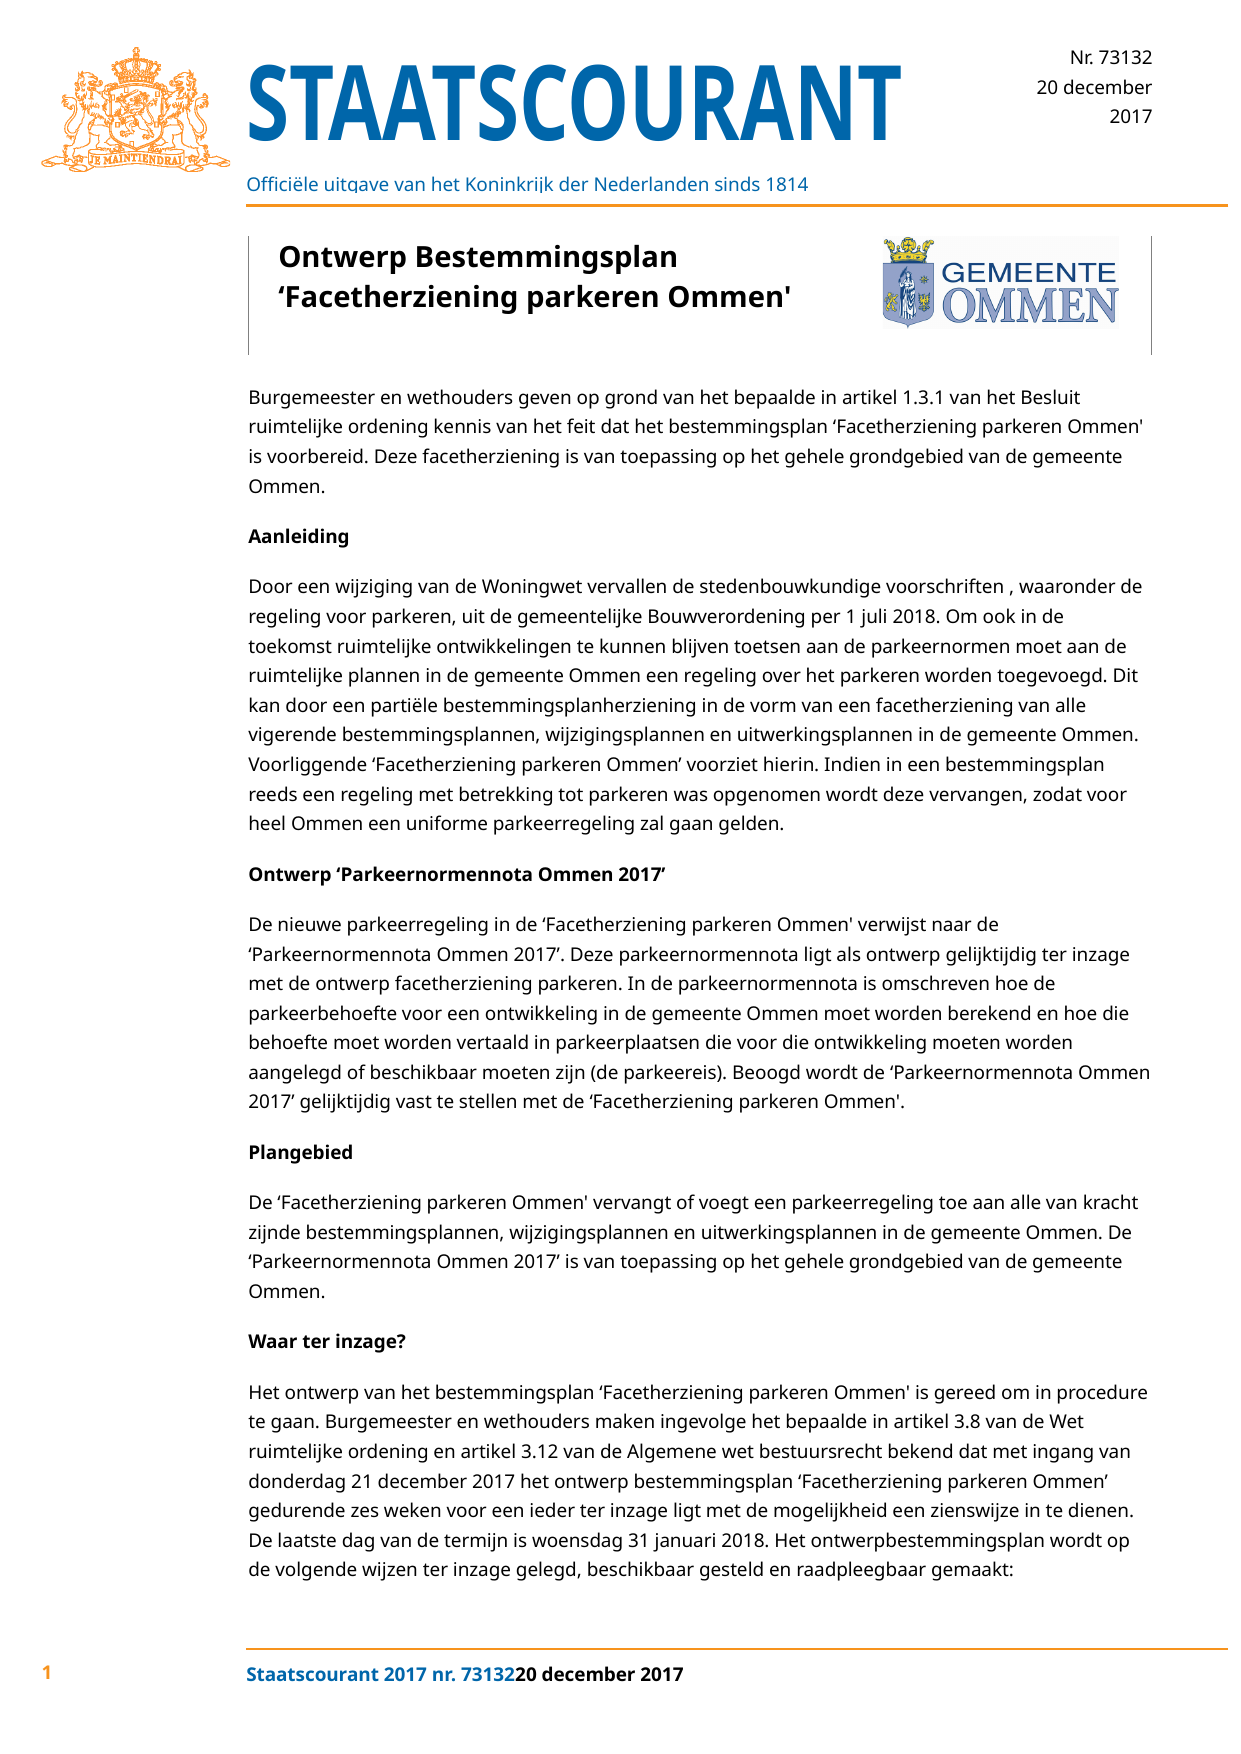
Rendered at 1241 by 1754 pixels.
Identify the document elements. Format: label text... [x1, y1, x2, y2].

picture [41, 47, 231, 172]
text Plangebied [248, 1139, 1152, 1165]
text Aanleiding [248, 523, 1152, 549]
text Burgemeester en wethouders geven op grond van het bepaalde in artikel 1.3.1 van het Besluit ruimtelijke ordening kennis van het feit dat het bestemmingsplan ‘Facetherziening parkeren Ommen' is voorbereid. Deze facetherziening is van toepassing op het gehele grondgebied van de gemeente Ommen. [248, 384, 1152, 499]
text Het ontwerp van het bestemmingsplan ‘Facetherziening parkeren Ommen' is gereed om in procedure te gaan. Burgemeester en wethouders maken ingevolge het bepaalde in artikel 3.8 van de Wet ruimtelijke ordening en artikel 3.12 van de Algemene wet bestuursrecht bekend dat met ingang van donderdag 21 december 2017 het ontwerp bestemmingsplan ‘Facetherziening parkeren Ommen’ gedurende zes weken voor een ieder ter inzage ligt met de mogelijkheid een zienswijze in te dienen. De laatste dag van de termijn is woensdag 31 januari 2018. Het ontwerpbestemmingsplan wordt op de volgende wijzen ter inzage gelegd, beschikbaar gesteld en raadpleegbaar gemaakt: [248, 1379, 1152, 1582]
table_header Ontwerp Bestemmingsplan ‘Facetherziening parkeren Ommen' [249, 236, 850, 355]
text Waar ter inzage? [248, 1329, 1152, 1354]
text De ‘Facetherziening parkeren Ommen' vervangt of voegt een parkeerregeling toe aan alle van kracht zijnde bestemmingsplannen, wijzigingsplannen en uitwerkingsplannen in de gemeente Ommen. De ‘Parkeernormennota Ommen 2017’ is van toepassing op het gehele grondgebied van de gemeente Ommen. [248, 1189, 1152, 1304]
text Door een wijziging van de Woningwet vervallen de stedenbouwkundige voorschriften , waaronder de regeling voor parkeren, uit de gemeentelijke Bouwverordening per 1 juli 2018. Om ook in de toekomst ruimtelijke ontwikkelingen te kunnen blijven toetsen aan de parkeernormen moet aan de ruimtelijke plannen in de gemeente Ommen een regeling over het parkeren worden toegevoegd. Dit kan door een partiële bestemmingsplanherziening in de vorm van een facetherziening van alle vigerende bestemmingsplannen, wijzigingsplannen en uitwerkingsplannen in de gemeente Ommen. Voorliggende ‘Facetherziening parkeren Ommen’ voorziet hierin. Indien in een bestemmingsplan reeds een regeling met betrekking tot parkeren was opgenomen wordt deze vervangen, zodat voor heel Ommen een uniforme parkeerregeling zal gaan gelden. [248, 574, 1152, 836]
picture [882, 236, 1119, 329]
table_header [850, 236, 1151, 355]
text Ontwerp ‘Parkeernormennota Ommen 2017’ [248, 861, 1152, 887]
text De nieuwe parkeerregeling in de ‘Facetherziening parkeren Ommen' verwijst naar de ‘Parkeernormennota Ommen 2017’. Deze parkeernormennota ligt als ontwerp gelijktijdig ter inzage met de ontwerp facetherziening parkeren. In de parkeernormennota is omschreven hoe de parkeerbehoefte voor een ontwikkeling in de gemeente Ommen moet worden berekend en hoe die behoefte moet worden vertaald in parkeerplaatsen die voor die ontwikkeling moeten worden aangelegd of beschikbaar moeten zijn (de parkeereis). Beoogd wordt de ‘Parkeernormennota Ommen 2017’ gelijktijdig vast te stellen met de ‘Facetherziening parkeren Ommen'. [248, 911, 1152, 1114]
